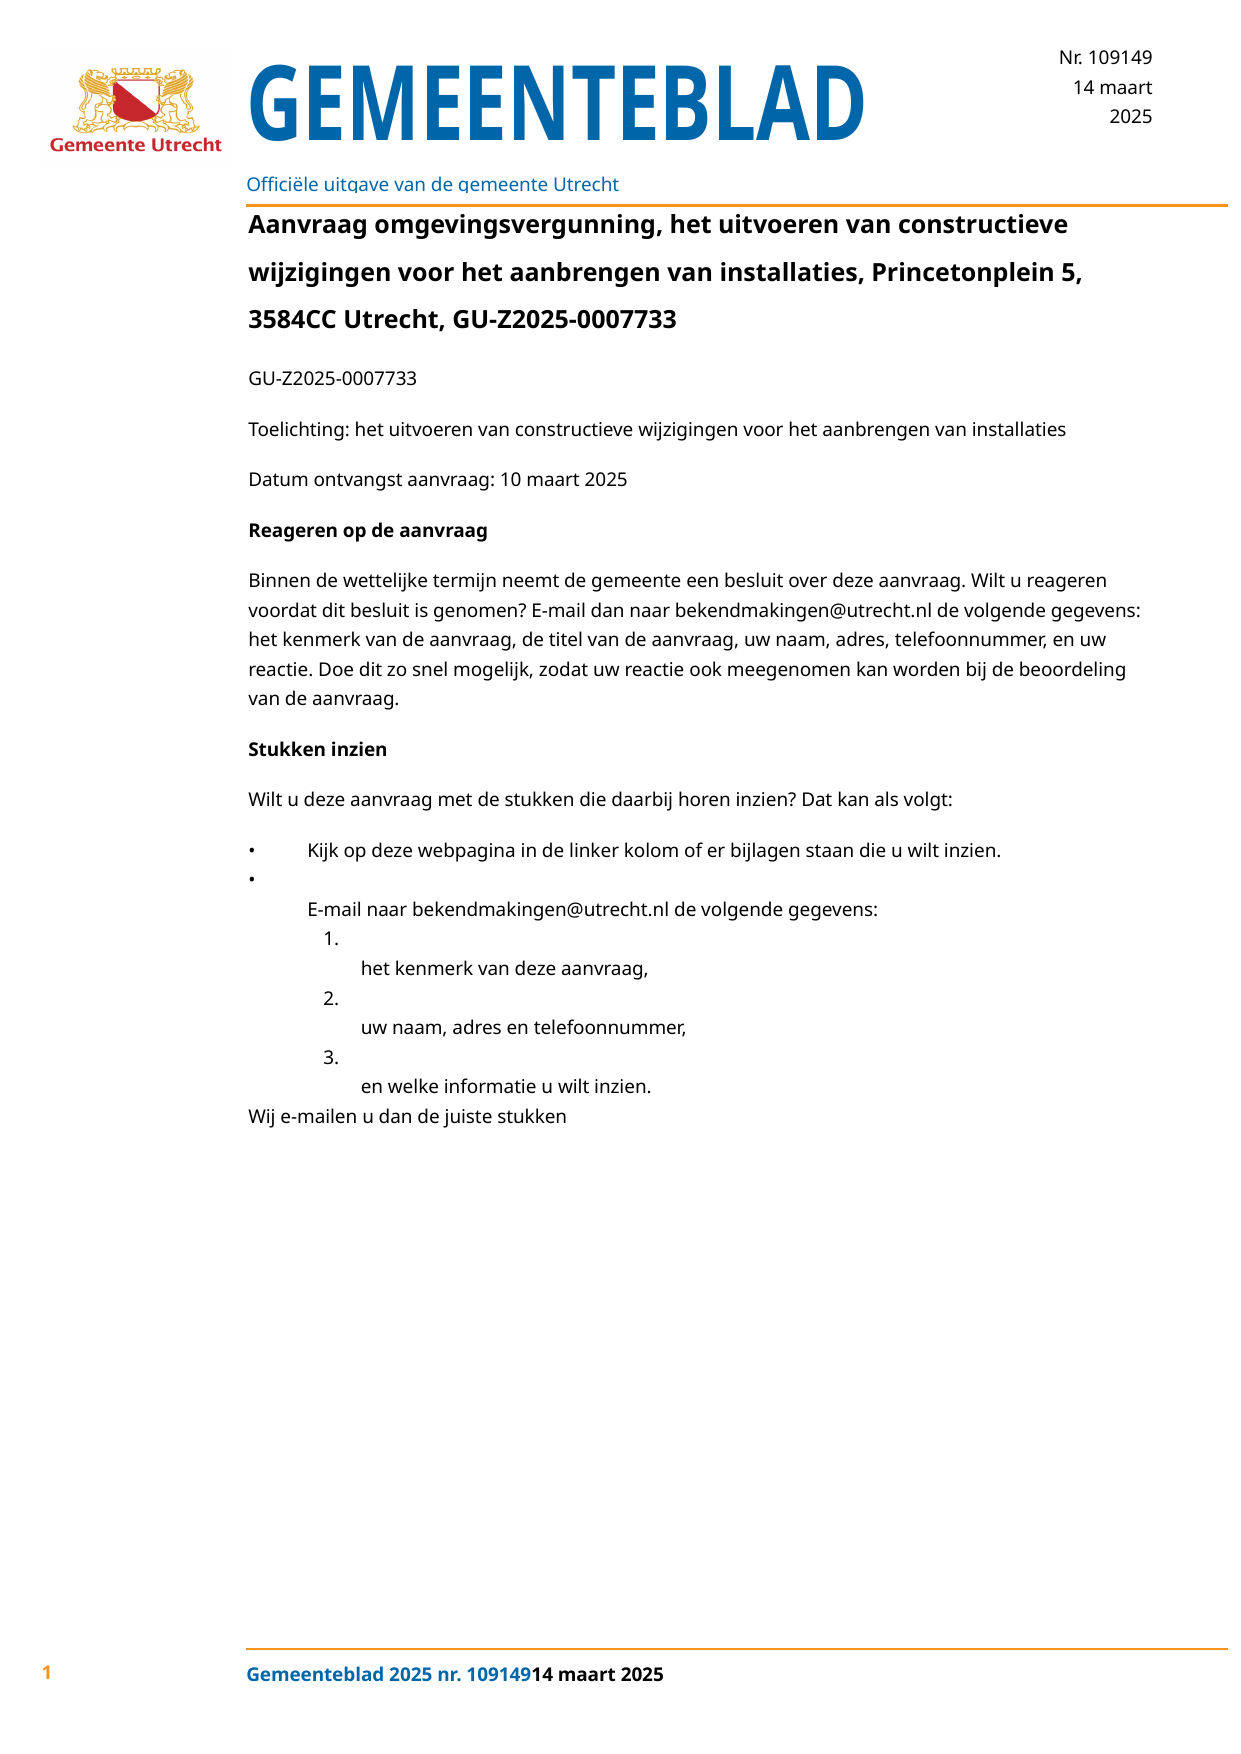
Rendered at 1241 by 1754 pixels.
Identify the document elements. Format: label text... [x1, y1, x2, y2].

text Binnen de wettelijke termijn neemt de gemeente een besluit over deze aanvraag. Wilt u reageren voordat dit besluit is genomen? E-mail dan naar bekendmakingen@utrecht.nl de volgende gegevens: het kenmerk van de aanvraag, de titel van de aanvraag, uw naam, adres, telefoonnummer, en uw reactie. Doe dit zo snel mogelijk, zodat uw reactie ook meegenomen kan worden bij de beoordeling van de aanvraag. [248, 567, 1152, 711]
list E-mail naar bekendmakingen@utrecht.nl de volgende gegevens: [248, 896, 1152, 922]
list uw naam, adres en telefoonnummer, [323, 1014, 1152, 1040]
text Aanvraag omgevingsvergunning, het uitvoeren van constructieve wijzigingen voor het aanbrengen van installaties, Princetonplein 5, 3584CC Utrecht, GU-Z2025-0007733 [248, 207, 1152, 336]
text GU-Z2025-0007733 [248, 366, 1152, 391]
text Toelichting: het uitvoeren van constructieve wijzigingen voor het aanbrengen van installaties [248, 416, 1152, 442]
text Reageren op de aanvraag [248, 517, 1152, 542]
list en welke informatie u wilt inzien. [323, 1073, 1152, 1099]
text Wij e-mailen u dan de juiste stukken [248, 1103, 1152, 1129]
list Kijk op deze webpagina in de linker kolom of er bijlagen staan die u wilt inzien. [248, 837, 1152, 862]
text Datum ontvangst aanvraag: 10 maart 2025 [248, 466, 1152, 492]
list het kenmerk van deze aanvraag, [323, 955, 1152, 981]
text Stukken inzien [248, 736, 1152, 762]
picture [41, 47, 231, 172]
text Wilt u deze aanvraag met de stukken die daarbij horen inzien? Dat kan als volgt: [248, 786, 1152, 812]
